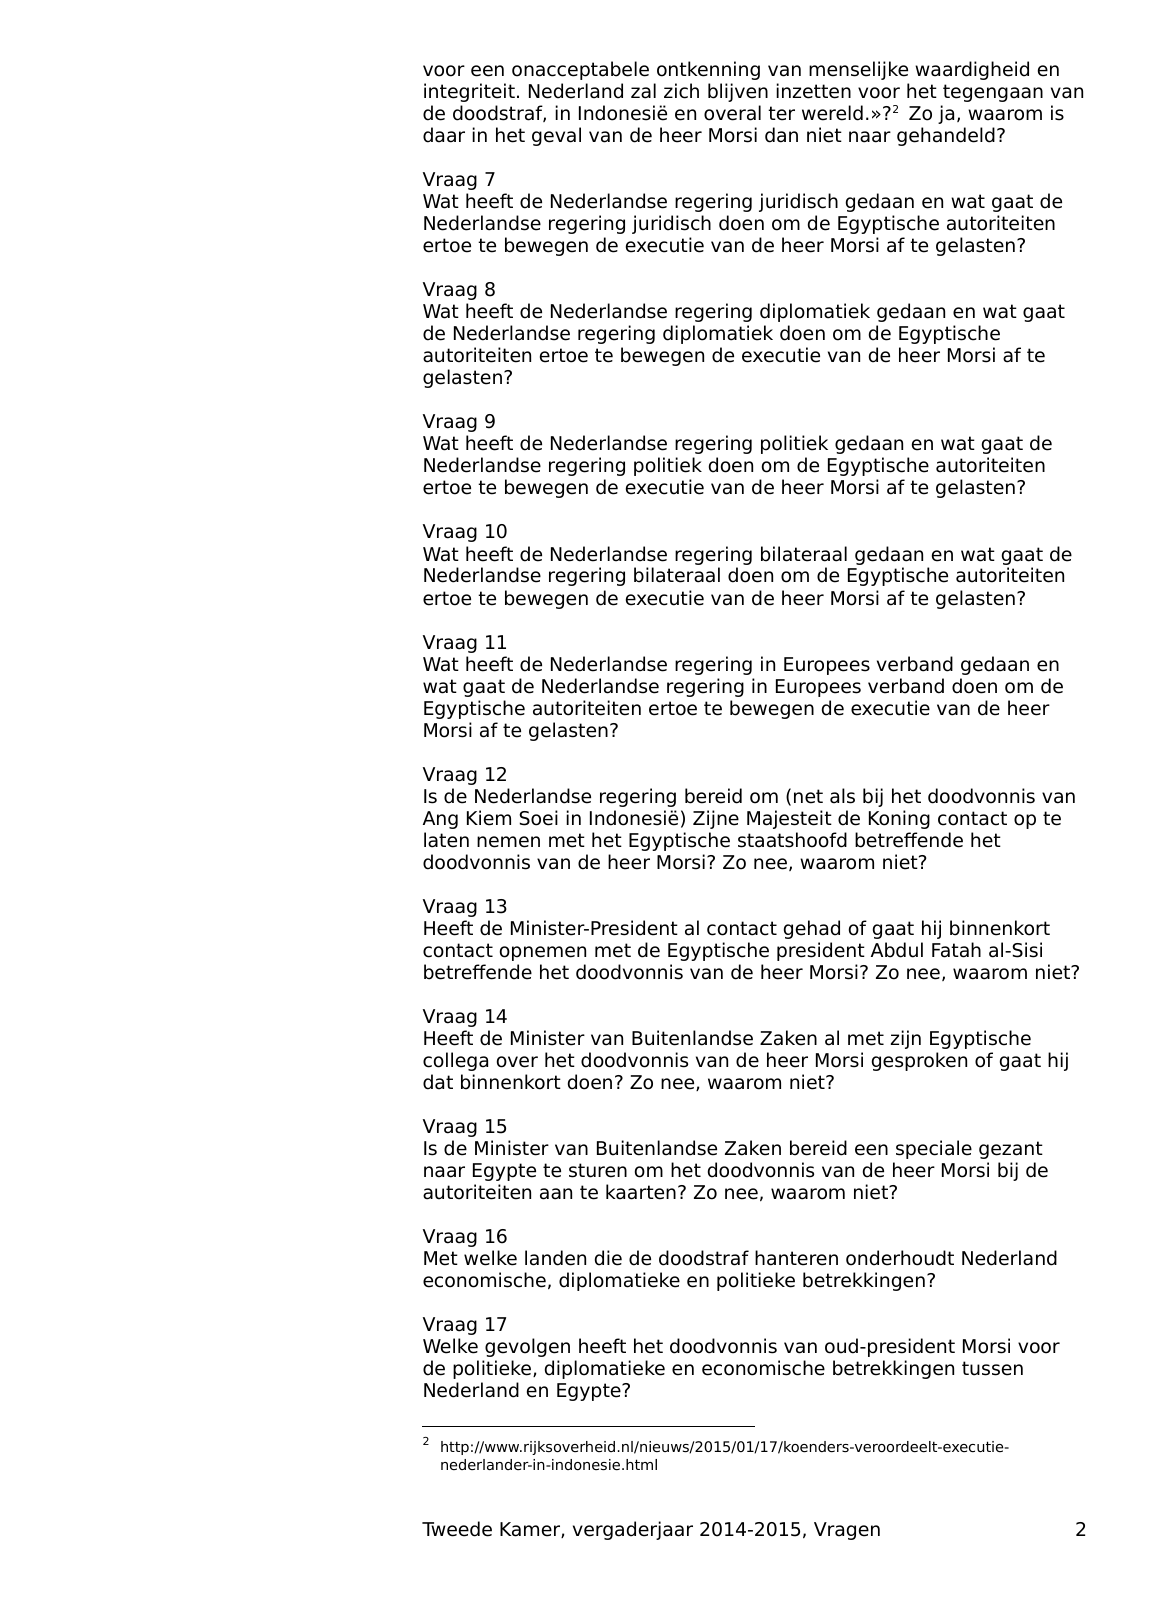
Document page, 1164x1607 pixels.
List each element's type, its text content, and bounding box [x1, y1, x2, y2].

text Wat heeft de Nederlandse regering juridisch gedaan en wat gaat de Nederlandse regering juridisch doen om de Egyptische autoriteiten ertoe te bewegen de executie van de heer Morsi af te gelasten? [422, 191, 1087, 257]
text Heeft de Minister-President al contact gehad of gaat hij binnenkort contact opnemen met de Egyptische president Abdul Fatah al-Sisi betreffende het doodvonnis van de heer Morsi? Zo nee, waarom niet? [422, 918, 1087, 984]
text Vraag 7 [422, 169, 1087, 191]
text Is de Nederlandse regering bereid om (net als bij het doodvonnis van Ang Kiem Soei in Indonesië) Zijne Majesteit de Koning contact op te laten nemen met het Egyptische staatshoofd betreffende het doodvonnis van de heer Morsi? Zo nee, waarom niet? [422, 786, 1087, 873]
text Wat heeft de Nederlandse regering diplomatiek gedaan en wat gaat de Nederlandse regering diplomatiek doen om de Egyptische autoriteiten ertoe te bewegen de executie van de heer Morsi af te gelasten? [422, 301, 1087, 389]
text http://www.rijksoverheid.nl/nieuws/2015/01/17/koenders-veroordeelt-executie-nederlander-in-indonesie.html [422, 1435, 1087, 1474]
text Wat heeft de Nederlandse regering bilateraal gedaan en wat gaat de Nederlandse regering bilateraal doen om de Egyptische autoriteiten ertoe te bewegen de executie van de heer Morsi af te gelasten? [422, 543, 1087, 609]
text Vraag 13 [422, 896, 1087, 918]
text Wat heeft de Nederlandse regering politiek gedaan en wat gaat de Nederlandse regering politiek doen om de Egyptische autoriteiten ertoe te bewegen de executie van de heer Morsi af te gelasten? [422, 433, 1087, 499]
text Vraag 17 [422, 1314, 1087, 1336]
text Is de Minister van Buitenlandse Zaken bereid een speciale gezant naar Egypte te sturen om het doodvonnis van de heer Morsi bij de autoriteiten aan te kaarten? Zo nee, waarom niet? [422, 1138, 1087, 1204]
text Vraag 14 [422, 1006, 1087, 1028]
text Welke gevolgen heeft het doodvonnis van oud-president Morsi voor de politieke, diplomatieke en economische betrekkingen tussen Nederland en Egypte? [422, 1336, 1087, 1402]
text Vraag 16 [422, 1226, 1087, 1248]
text Vraag 11 [422, 632, 1087, 653]
text Wat heeft de Nederlandse regering in Europees verband gedaan en wat gaat de Nederlandse regering in Europees verband doen om de Egyptische autoriteiten ertoe te bewegen de executie van de heer Morsi af te gelasten? [422, 653, 1087, 741]
text Vraag 9 [422, 411, 1087, 433]
text Vraag 8 [422, 279, 1087, 301]
text Met welke landen die de doodstraf hanteren onderhoudt Nederland economische, diplomatieke en politieke betrekkingen? [422, 1248, 1087, 1292]
text voor een onacceptabele ontkenning van menselijke waardigheid en integriteit. Nederland zal zich blijven inzetten voor het tegengaan van de doodstraf, in Indonesië en overal ter wereld.»? Zo ja, waarom is daar in het geval van de heer Morsi dan niet naar gehandeld? [422, 59, 1087, 147]
text Vraag 15 [422, 1116, 1087, 1138]
text Vraag 12 [422, 764, 1087, 786]
text Vraag 10 [422, 521, 1087, 543]
text Heeft de Minister van Buitenlandse Zaken al met zijn Egyptische collega over het doodvonnis van de heer Morsi gesproken of gaat hij dat binnenkort doen? Zo nee, waarom niet? [422, 1028, 1087, 1094]
